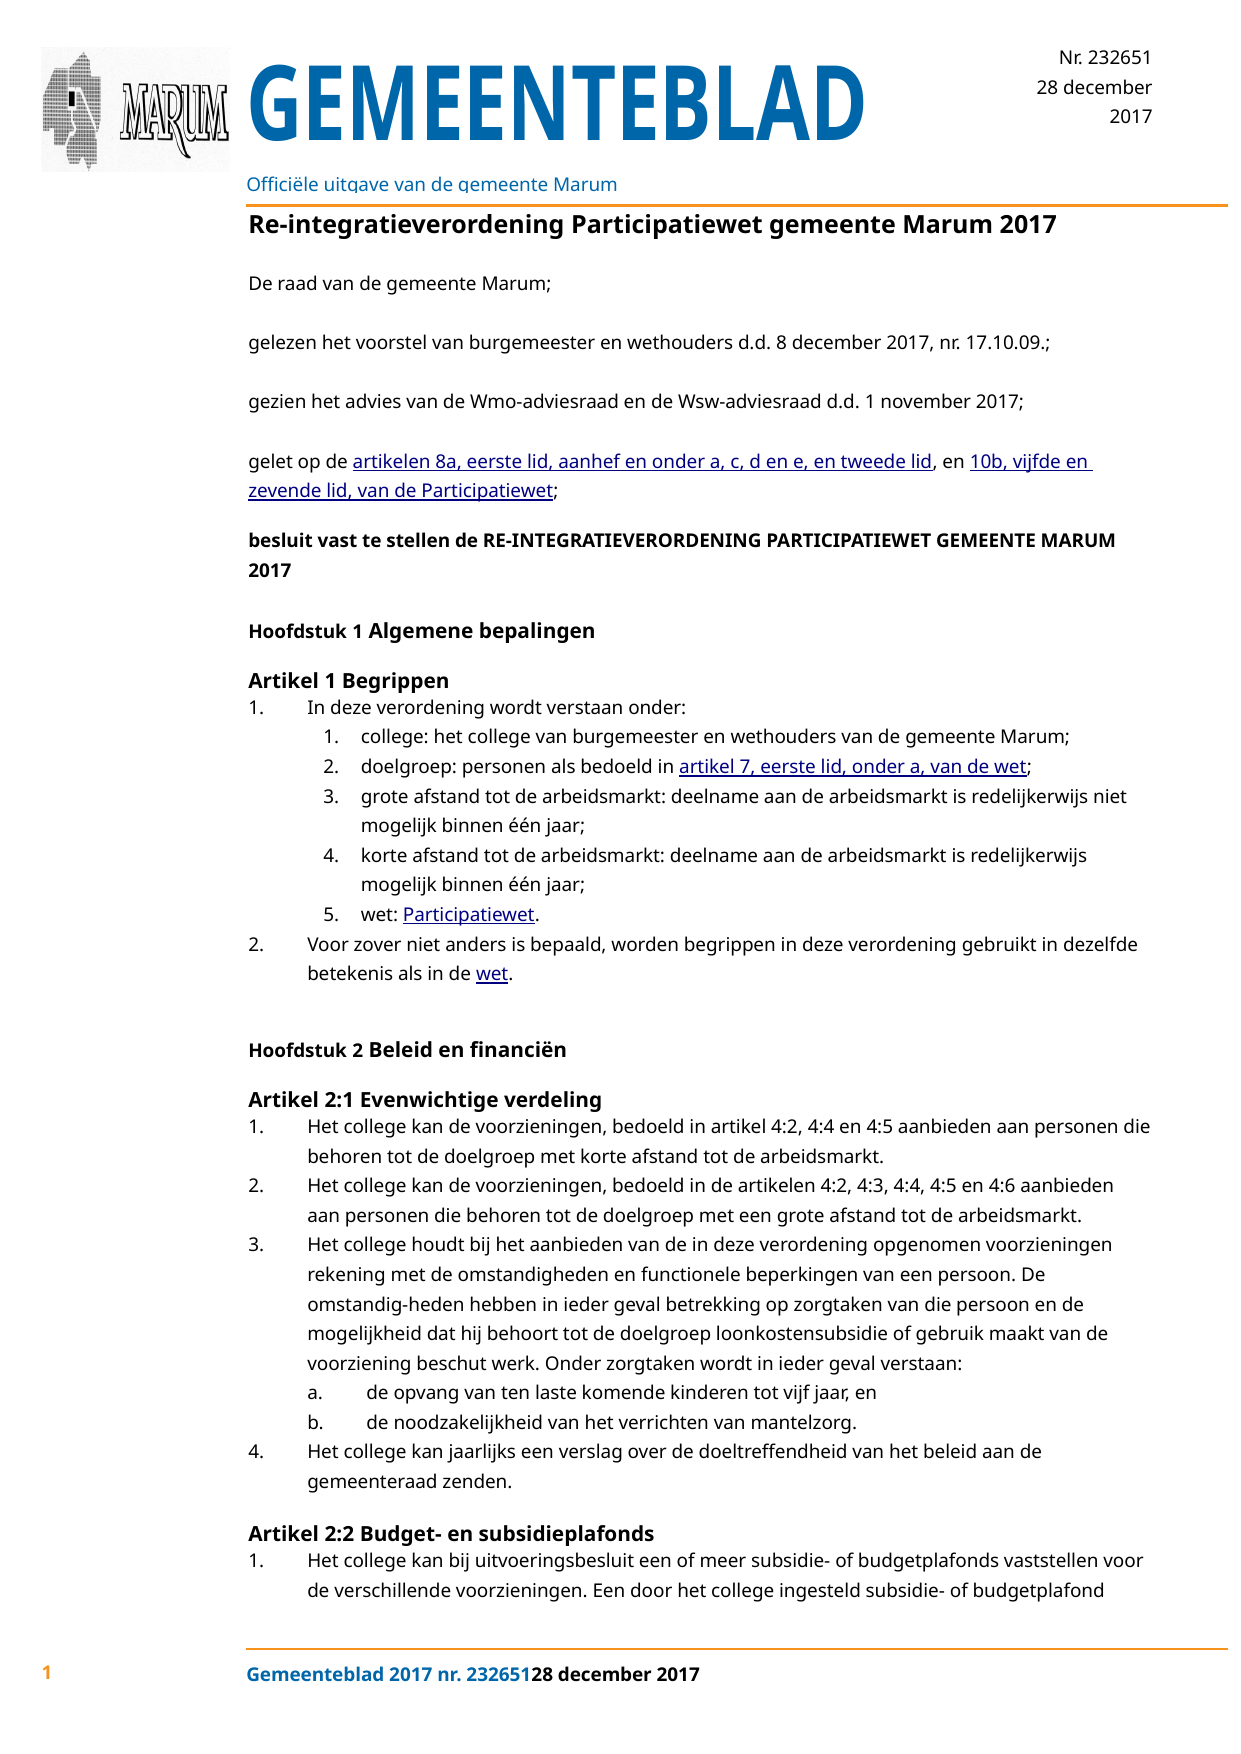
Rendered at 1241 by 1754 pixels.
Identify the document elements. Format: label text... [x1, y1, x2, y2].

list Het college houdt bij het aanbieden van de in deze verordening opgenomen voorzieningen rekening met de omstandigheden en functionele beperkingen van een persoon. De omstandig-heden hebben in ieder geval betrekking op zorgtaken van die persoon en de mogelijkheid dat hij behoort tot de doelgroep loonkostensubsidie of gebruik maakt van de voorziening beschut werk. Onder zorgtaken wordt in ieder geval verstaan: [248, 1232, 1152, 1376]
text Hoofdstuk 1 Algemene bepalingen [248, 616, 1152, 645]
list college: het college van burgemeester en wethouders van de gemeente Marum; [323, 724, 1152, 749]
list doelgroep: personen als bedoeld in artikel 7, eerste lid, onder a, van de wet; [323, 753, 1152, 779]
text gelezen het voorstel van burgemeester en wethouders d.d. 8 december 2017, nr. 17.10.09.; [248, 329, 1152, 355]
list Voor zover niet anders is bepaald, worden begrippen in deze verordening gebruikt in dezelfde betekenis als in de wet. [248, 931, 1152, 986]
text Re-integratieverordening Participatiewet gemeente Marum 2017 [248, 207, 1152, 241]
text gelet op de artikelen 8a, eerste lid, aanhef en onder a, c, d en e, en tweede lid, en 10b, vijfde en zevende lid, van de Participatiewet; [248, 448, 1152, 503]
list In deze verordening wordt verstaan onder: [248, 694, 1152, 720]
text De raad van de gemeente Marum; [248, 270, 1152, 296]
list Het college kan de voorzieningen, bedoeld in de artikelen 4:2, 4:3, 4:4, 4:5 en 4:6 aanbieden aan personen die behoren tot de doelgroep met een grote afstand tot de arbeidsmarkt. [248, 1172, 1152, 1228]
list wet: Participatiewet. [323, 901, 1152, 927]
text gezien het advies van de Wmo-adviesraad en de Wsw-adviesraad d.d. 1 november 2017; [248, 389, 1152, 414]
list Het college kan jaarlijks een verslag over de doeltreffendheid van het beleid aan de gemeenteraad zenden. [248, 1439, 1152, 1494]
list korte afstand tot de arbeidsmarkt: deelname aan de arbeidsmarkt is redelijkerwijs mogelijk binnen één jaar; [323, 842, 1152, 897]
list Het college kan bij uitvoeringsbesluit een of meer subsidie- of budgetplafonds vaststellen voor de verschillende voorzieningen. Een door het college ingesteld subsidie- of budgetplafond [248, 1547, 1152, 1602]
text Hoofdstuk 2 Beleid en financiën [248, 1036, 1152, 1064]
list de opvang van ten laste komende kinderen tot vijf jaar, en [307, 1379, 1152, 1405]
list grote afstand tot de arbeidsmarkt: deelname aan de arbeidsmarkt is redelijkerwijs niet mogelijk binnen één jaar; [323, 783, 1152, 838]
text Artikel 1 Begrippen [248, 666, 1152, 694]
text Artikel 2:2 Budget- en subsidieplafonds [248, 1519, 1152, 1547]
list de noodzakelijkheid van het verrichten van mantelzorg. [307, 1409, 1152, 1435]
picture [41, 47, 231, 172]
list Het college kan de voorzieningen, bedoeld in artikel 4:2, 4:4 en 4:5 aanbieden aan personen die behoren tot de doelgroep met korte afstand tot de arbeidsmarkt. [248, 1113, 1152, 1169]
text Artikel 2:1 Evenwichtige verdeling [248, 1085, 1152, 1113]
text besluit vast te stellen de RE-INTEGRATIEVERORDENING PARTICIPATIEWET GEMEENTE MARUM 2017 [248, 528, 1152, 583]
